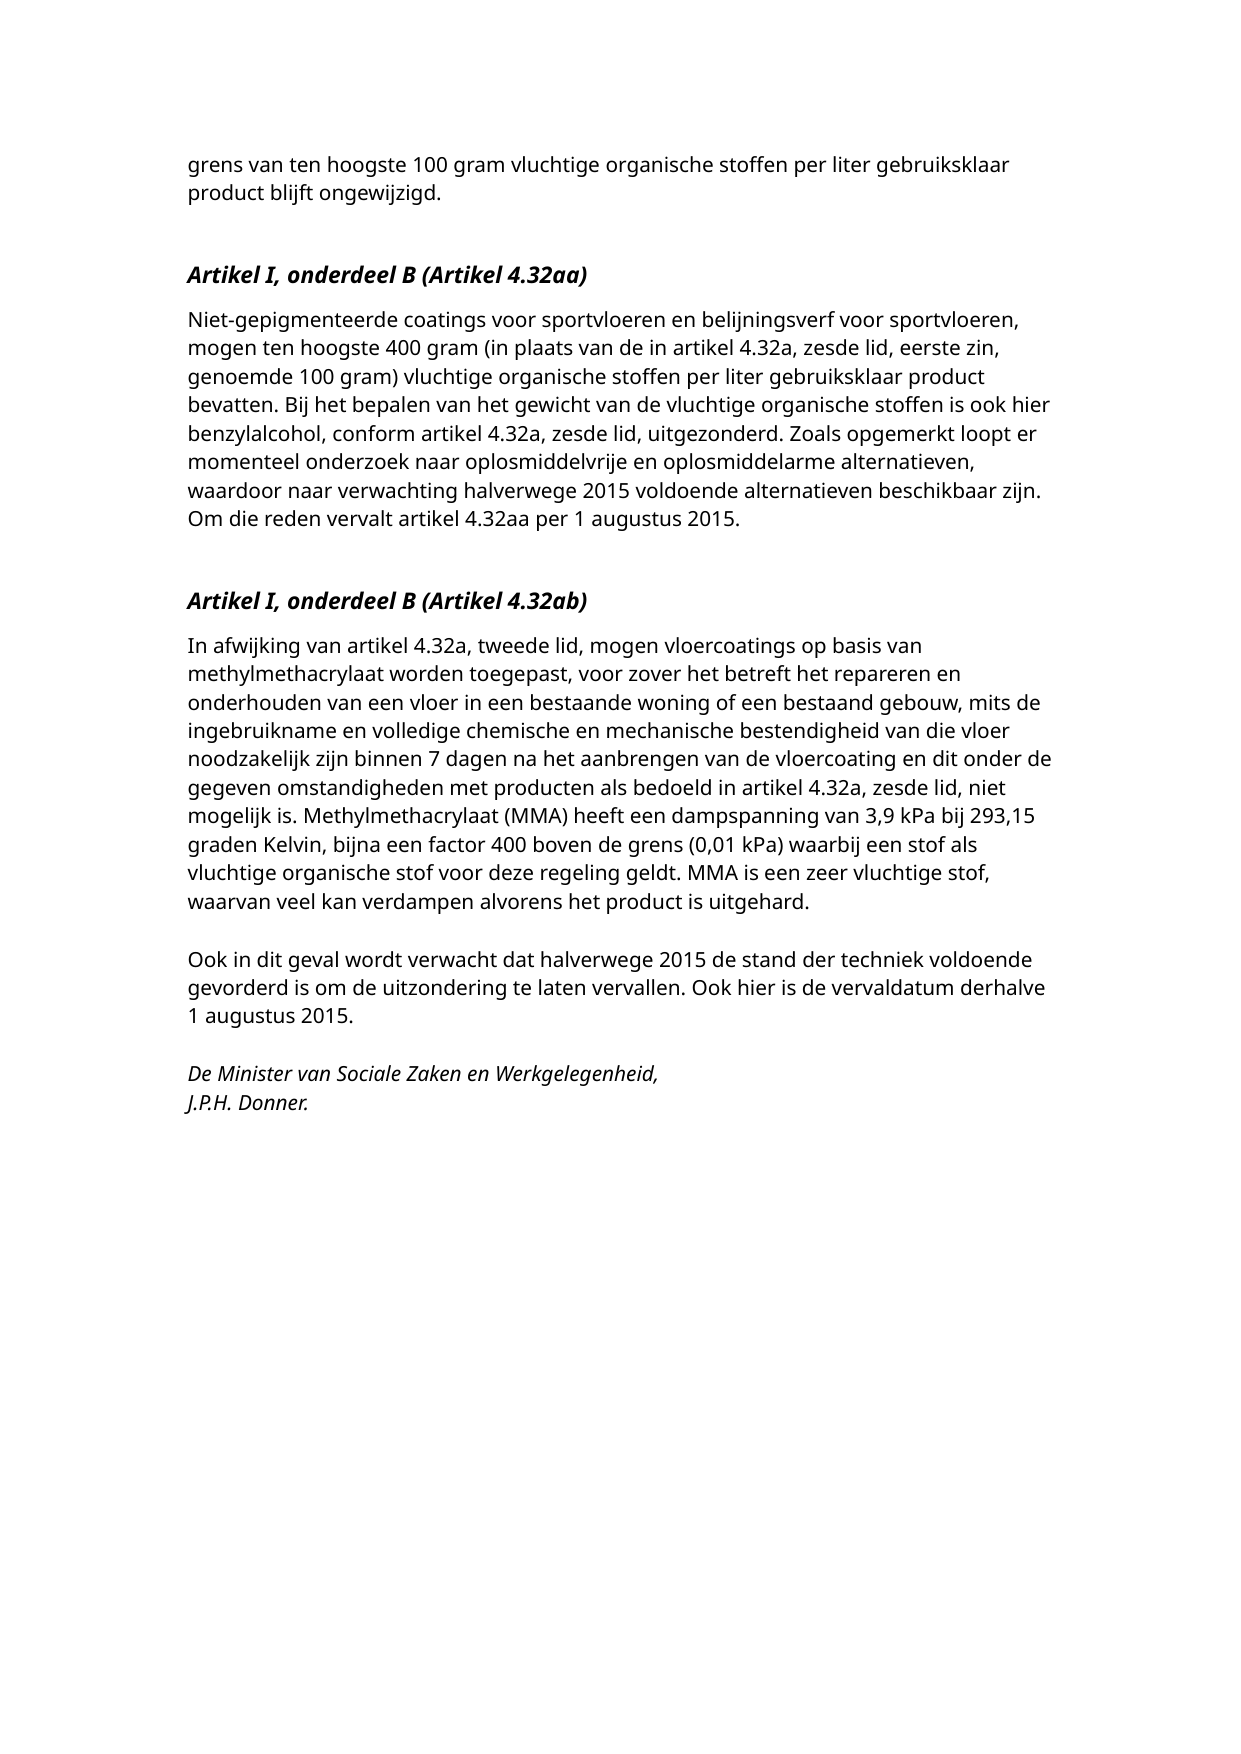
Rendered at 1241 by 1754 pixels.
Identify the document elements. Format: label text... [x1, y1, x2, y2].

text J.P.H. Donner. [187, 1088, 1053, 1116]
text In afwijking van artikel 4.32a, tweede lid, mogen vloercoatings op basis van methylmethacrylaat worden toegepast, voor zover het betreft het repareren en onderhouden van een vloer in een bestaande woning of een bestaand gebouw, mits de ingebruikname en volledige chemische en mechanische bestendigheid van die vloer noodzakelijk zijn binnen 7 dagen na het aanbrengen van de vloercoating en dit onder de gegeven omstandigheden met producten als bedoeld in artikel 4.32a, zesde lid, niet mogelijk is. Methylmethacrylaat (MMA) heeft een dampspanning van 3,9 kPa bij 293,15 graden Kelvin, bijna een factor 400 boven de grens (0,01 kPa) waarbij een stof als vluchtige organische stof voor deze regeling geldt. MMA is een zeer vluchtige stof, waarvan veel kan verdampen alvorens het product is uitgehard. [187, 631, 1053, 915]
text grens van ten hoogste 100 gram vluchtige organische stoffen per liter gebruiksklaar product blijft ongewijzigd. [187, 150, 1053, 207]
subtitle Artikel I, onderdeel B (Artikel 4.32ab) [187, 584, 1053, 616]
text Niet-gepigmenteerde coatings voor sportvloeren en belijningsverf voor sportvloeren, mogen ten hoogste 400 gram (in plaats van de in artikel 4.32a, zesde lid, eerste zin, genoemde 100 gram) vluchtige organische stoffen per liter gebruiksklaar product bevatten. Bij het bepalen van het gewicht van de vluchtige organische stoffen is ook hier benzylalcohol, conform artikel 4.32a, zesde lid, uitgezonderd. Zoals opgemerkt loopt er momenteel onderzoek naar oplosmiddelvrije en oplosmiddelarme alternatieven, waardoor naar verwachting halverwege 2015 voldoende alternatieven beschikbaar zijn. Om die reden vervalt artikel 4.32aa per 1 augustus 2015. [187, 305, 1053, 533]
text De Minister van Sociale Zaken en Werkgelegenheid, [187, 1059, 1053, 1088]
subtitle Artikel I, onderdeel B (Artikel 4.32aa) [187, 259, 1053, 290]
text Ook in dit geval wordt verwacht dat halverwege 2015 de stand der techniek voldoende gevorderd is om de uitzondering te laten vervallen. Ook hier is de vervaldatum derhalve 1 augustus 2015. [187, 945, 1053, 1030]
